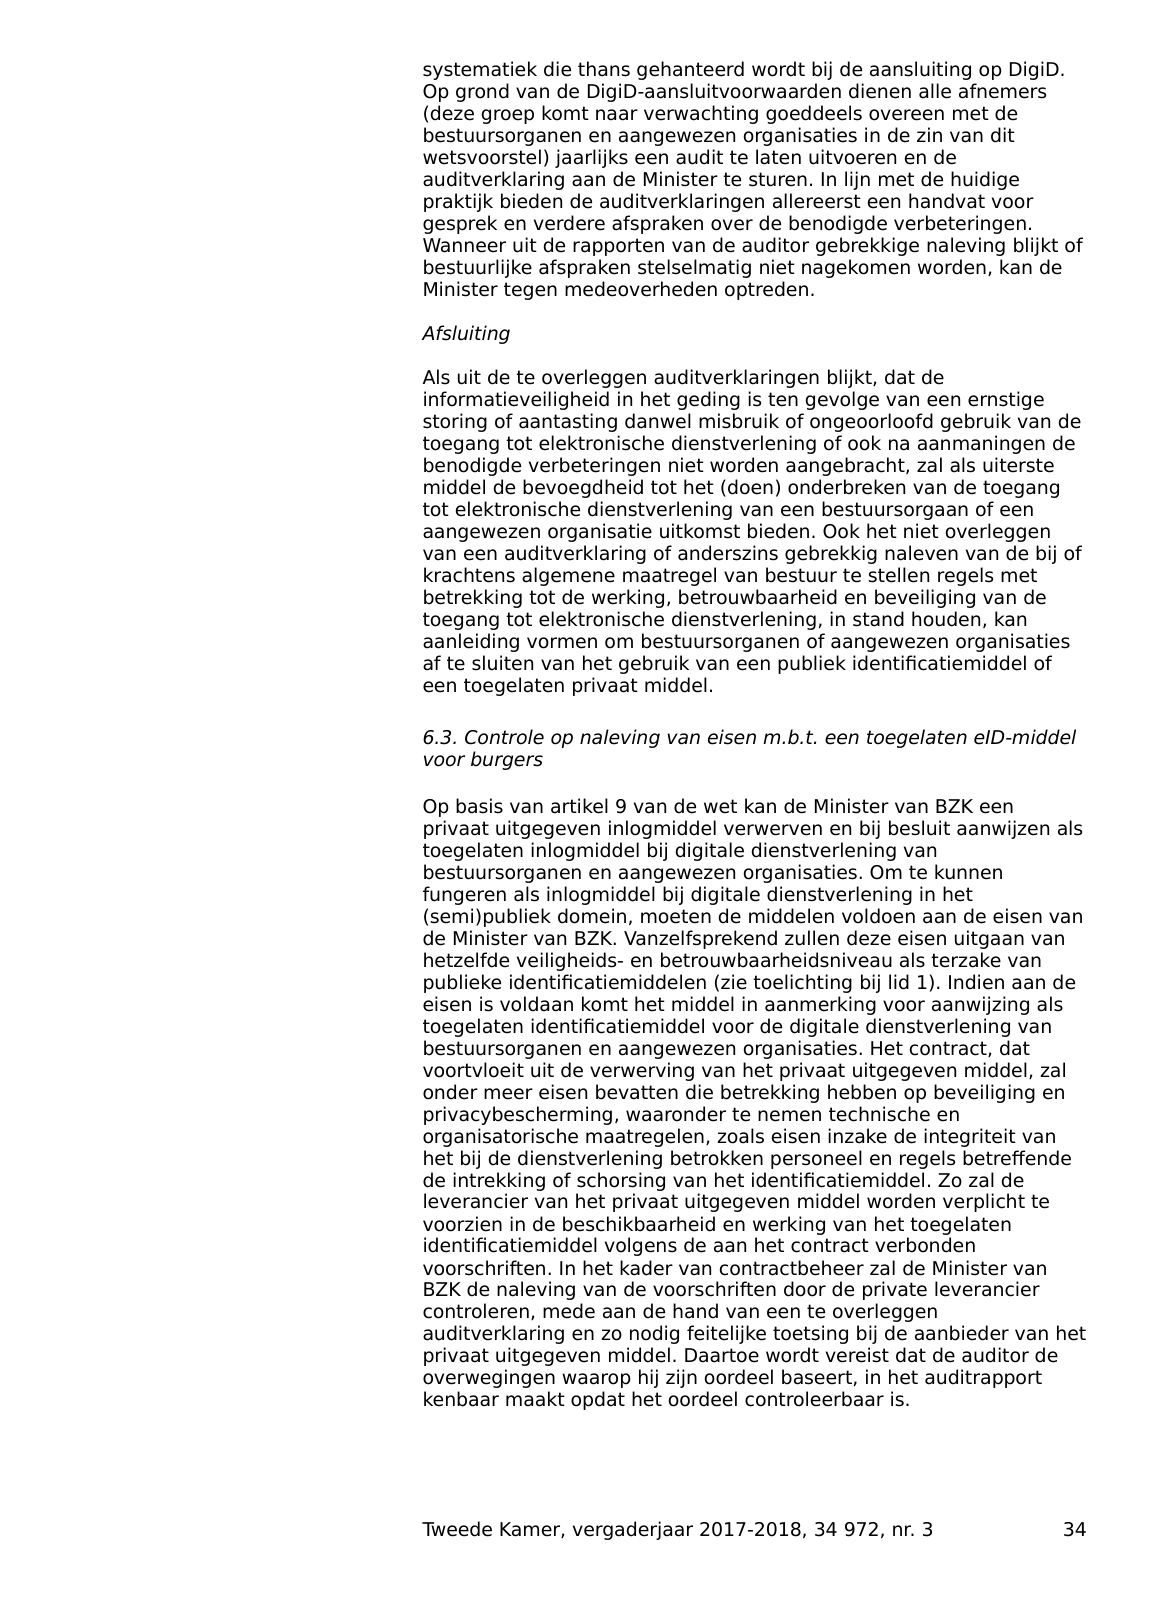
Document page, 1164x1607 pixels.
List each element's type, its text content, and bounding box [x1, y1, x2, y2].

subtitle 6.3. Controle op naleving van eisen m.b.t. een toegelaten eID-middel voor burgers [422, 727, 1087, 771]
text Op basis van artikel 9 van de wet kan de Minister van BZK een privaat uitgegeven inlogmiddel verwerven en bij besluit aanwijzen als toegelaten inlogmiddel bij digitale dienstverlening van bestuursorganen en aangewezen organisaties. Om te kunnen fungeren als inlogmiddel bij digitale dienstverlening in het (semi)publiek domein, moeten de middelen voldoen aan de eisen van de Minister van BZK. Vanzelfsprekend zullen deze eisen uitgaan van hetzelfde veiligheids- en betrouwbaarheidsniveau als terzake van publieke identificatiemiddelen (zie toelichting bij lid 1). Indien aan de eisen is voldaan komt het middel in aanmerking voor aanwijzing als toegelaten identificatiemiddel voor de digitale dienstverlening van bestuursorganen en aangewezen organisaties. Het contract, dat voortvloeit uit de verwerving van het privaat uitgegeven middel, zal onder meer eisen bevatten die betrekking hebben op beveiliging en privacybescherming, waaronder te nemen technische en organisatorische maatregelen, zoals eisen inzake de integriteit van het bij de dienstverlening betrokken personeel en regels betreffende de intrekking of schorsing van het identificatiemiddel. Zo zal de leverancier van het privaat uitgegeven middel worden verplicht te voorzien in de beschikbaarheid en werking van het toegelaten identificatiemiddel volgens de aan het contract verbonden voorschriften. In het kader van contractbeheer zal de Minister van BZK de naleving van de voorschriften door de private leverancier controleren, mede aan de hand van een te overleggen auditverklaring en zo nodig feitelijke toetsing bij de aanbieder van het privaat uitgegeven middel. Daartoe wordt vereist dat de auditor de overwegingen waarop hij zijn oordeel baseert, in het auditrapport kenbaar maakt opdat het oordeel controleerbaar is. [422, 796, 1087, 1411]
text Als uit de te overleggen auditverklaringen blijkt, dat de informatieveiligheid in het geding is ten gevolge van een ernstige storing of aantasting danwel misbruik of ongeoorloofd gebruik van de toegang tot elektronische dienstverlening of ook na aanmaningen de benodigde verbeteringen niet worden aangebracht, zal als uiterste middel de bevoegdheid tot het (doen) onderbreken van de toegang tot elektronische dienstverlening van een bestuursorgaan of een aangewezen organisatie uitkomst bieden. Ook het niet overleggen van een auditverklaring of anderszins gebrekkig naleven van de bij of krachtens algemene maatregel van bestuur te stellen regels met betrekking tot de werking, betrouwbaarheid en beveiliging van de toegang tot elektronische dienstverlening, in stand houden, kan aanleiding vormen om bestuursorganen of aangewezen organisaties af te sluiten van het gebruik van een publiek identificatiemiddel of een toegelaten privaat middel. [422, 367, 1087, 697]
subtitle Afsluiting [422, 323, 1087, 345]
text systematiek die thans gehanteerd wordt bij de aansluiting op DigiD. Op grond van de DigiD-aansluitvoorwaarden dienen alle afnemers (deze groep komt naar verwachting goeddeels overeen met de bestuursorganen en aangewezen organisaties in de zin van dit wetsvoorstel) jaarlijks een audit te laten uitvoeren en de auditverklaring aan de Minister te sturen. In lijn met de huidige praktijk bieden de auditverklaringen allereerst een handvat voor gesprek en verdere afspraken over de benodigde verbeteringen. Wanneer uit de rapporten van de auditor gebrekkige naleving blijkt of bestuurlijke afspraken stelselmatig niet nagekomen worden, kan de Minister tegen medeoverheden optreden. [422, 59, 1087, 301]
